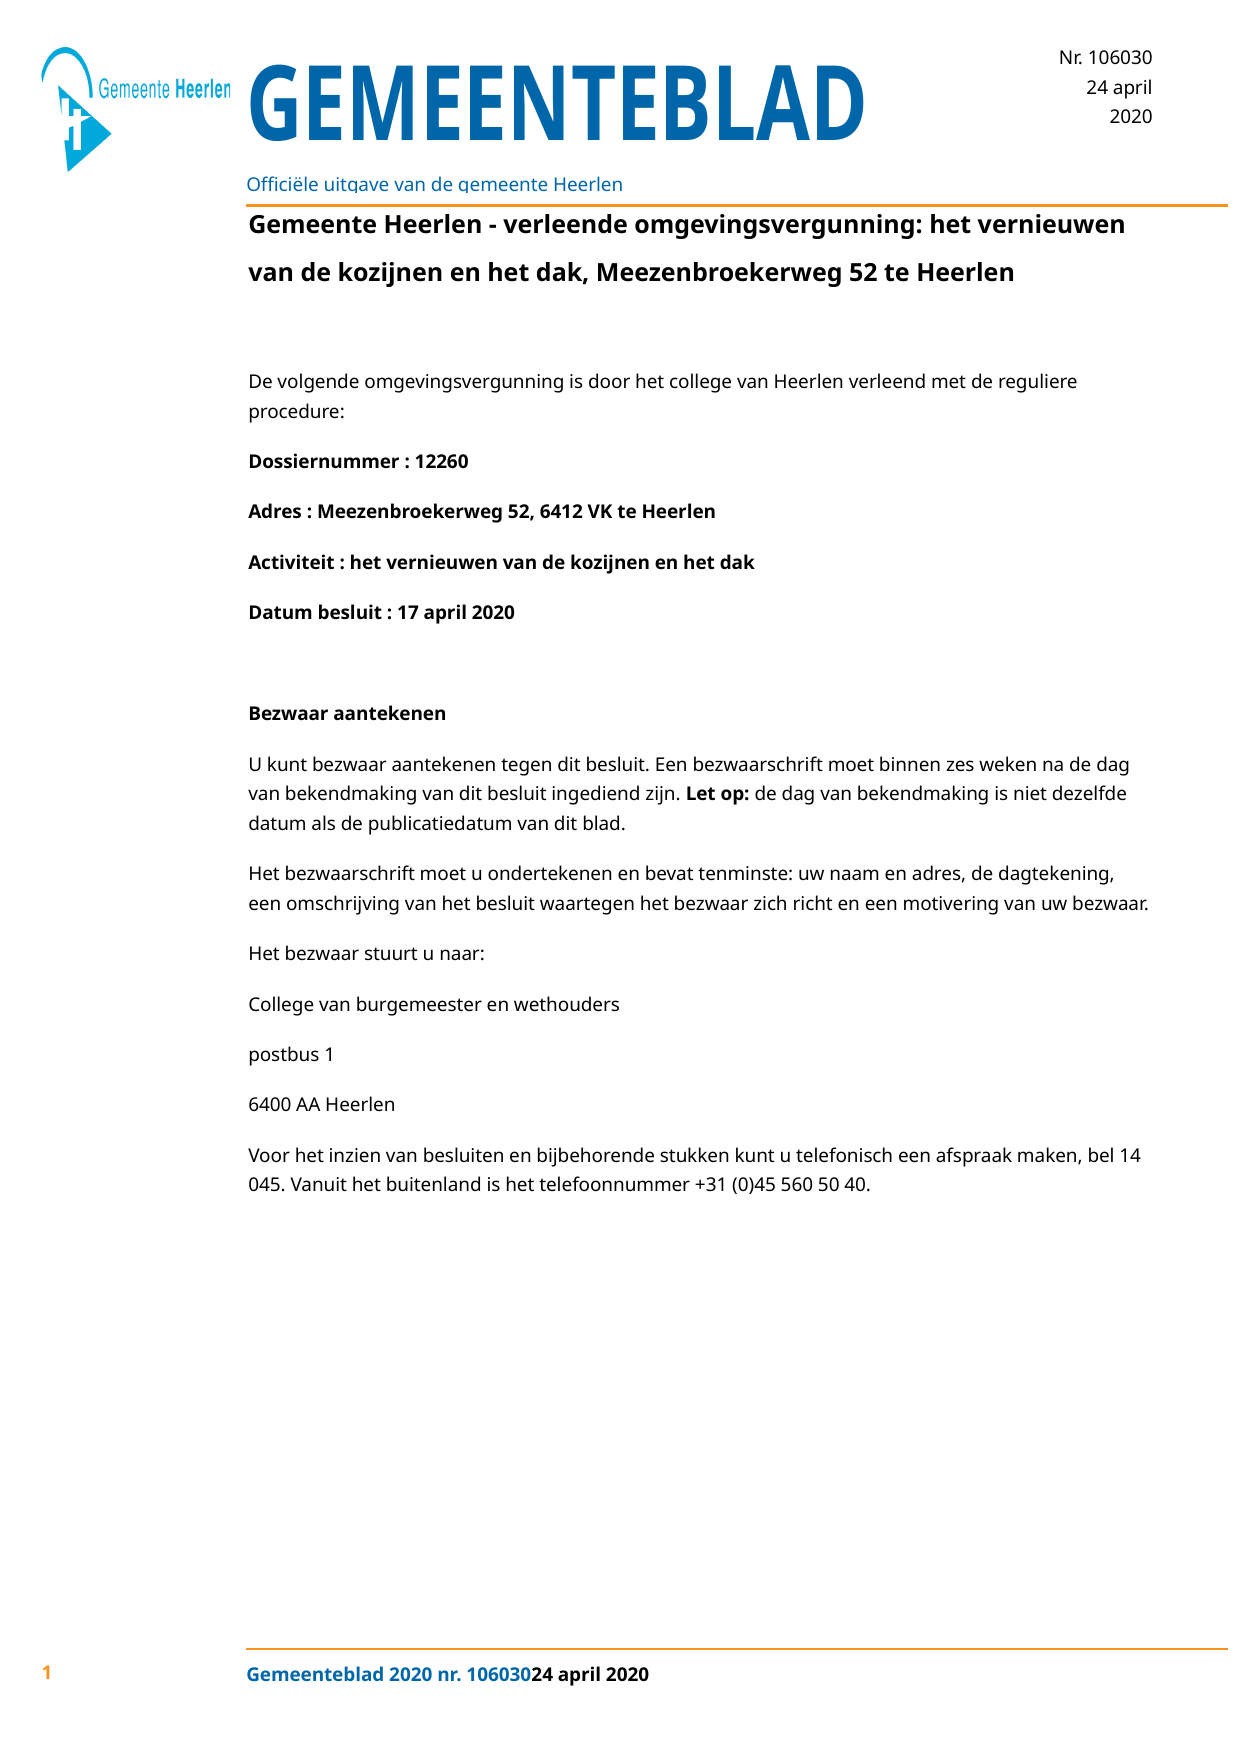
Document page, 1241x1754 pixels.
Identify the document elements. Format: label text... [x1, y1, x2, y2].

text Activiteit : het vernieuwen van de kozijnen en het dak [248, 549, 1152, 575]
text postbus 1 [248, 1041, 1152, 1067]
text College van burgemeester en wethouders [248, 991, 1152, 1017]
text U kunt bezwaar aantekenen tegen dit besluit. Een bezwaarschrift moet binnen zes weken na de dag van bekendmaking van dit besluit ingediend zijn. Let op: de dag van bekendmaking is niet dezelfde datum als de publicatiedatum van dit blad. [248, 751, 1152, 836]
text De volgende omgevingsvergunning is door het college van Heerlen verleend met de reguliere procedure: [248, 368, 1152, 424]
text 6400 AA Heerlen [248, 1092, 1152, 1117]
text Voor het inzien van besluiten en bijbehorende stukken kunt u telefonisch een afspraak maken, bel 14 045. Vanuit het buitenland is het telefoonnummer +31 (0)45 560 50 40. [248, 1142, 1152, 1197]
text Datum besluit : 17 april 2020 [248, 599, 1152, 625]
text Het bezwaar stuurt u naar: [248, 940, 1152, 966]
text Dossiernummer : 12260 [248, 448, 1152, 474]
text Bezwaar aantekenen [248, 700, 1152, 726]
picture [41, 47, 59, 70]
text Adres : Meezenbroekerweg 52, 6412 VK te Heerlen [248, 499, 1152, 524]
picture [41, 47, 231, 172]
text Gemeente Heerlen - verleende omgevingsvergunning: het vernieuwen van de kozijnen en het dak, Meezenbroekerweg 52 te Heerlen [248, 207, 1152, 288]
text Het bezwaarschrift moet u ondertekenen en bevat tenminste: uw naam en adres, de dagtekening, een omschrijving van het besluit waartegen het bezwaar zich richt en een motivering van uw bezwaar. [248, 860, 1152, 916]
